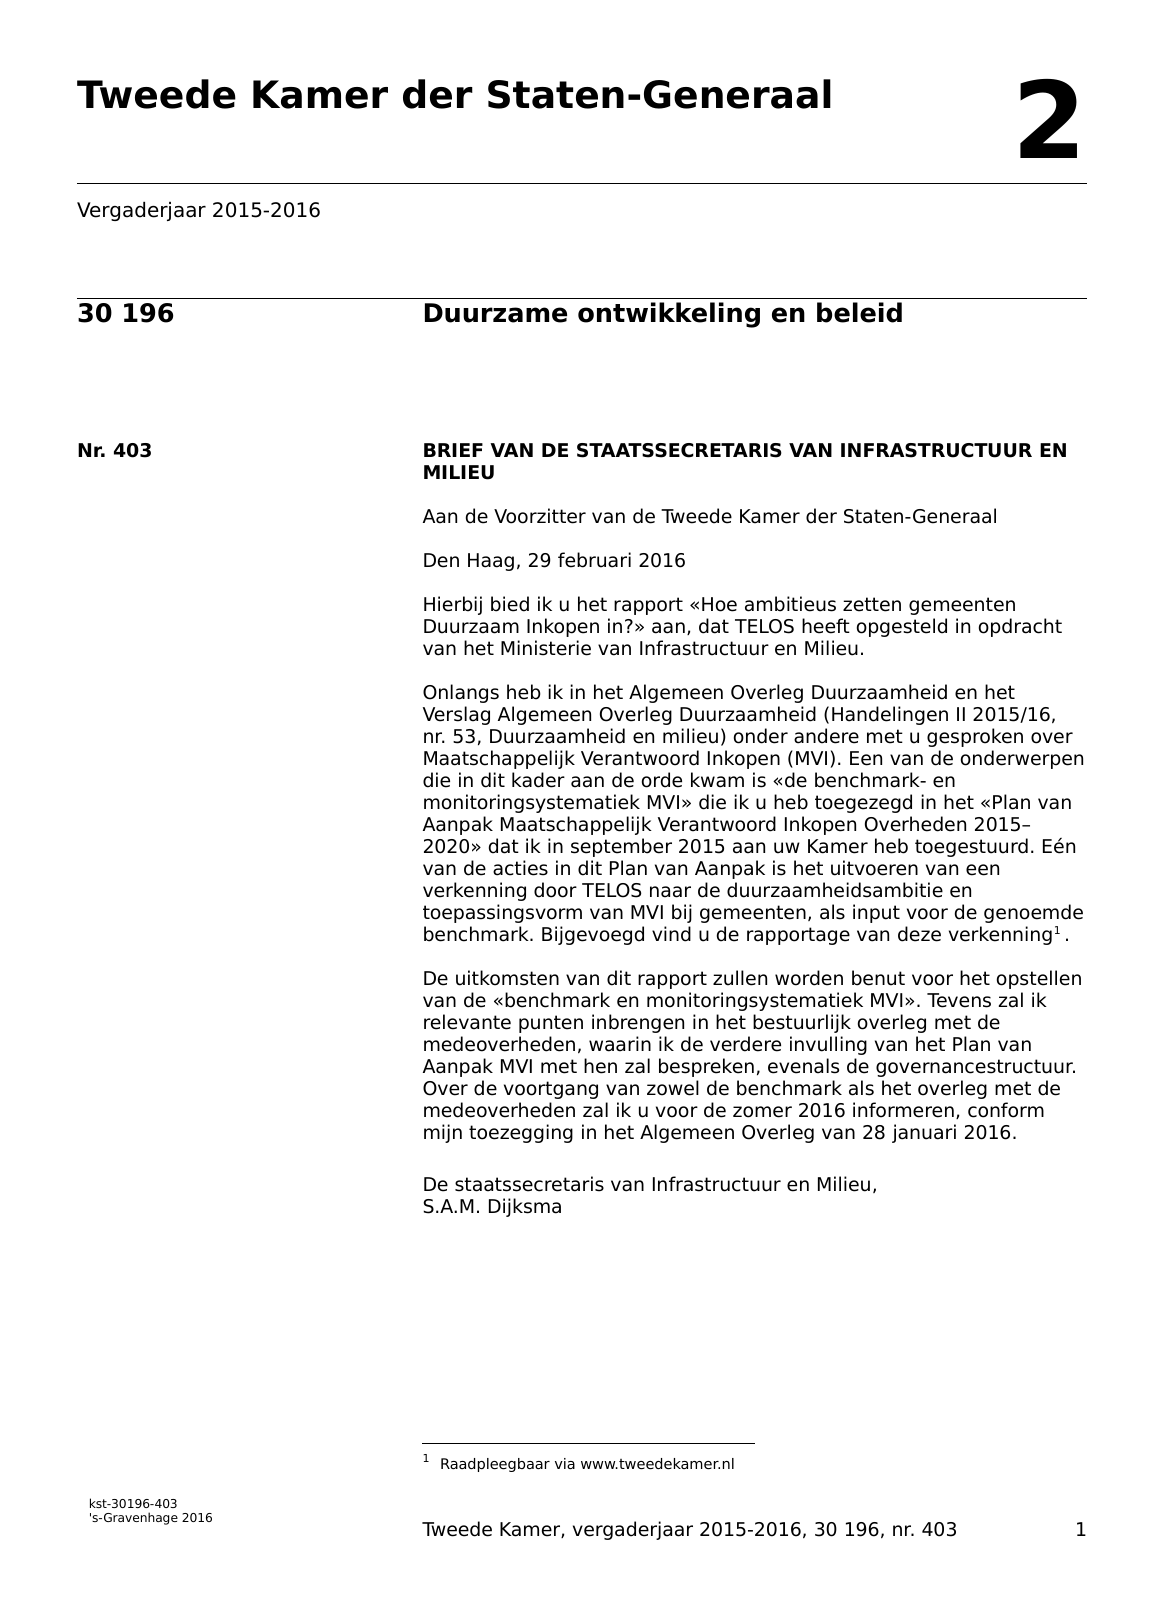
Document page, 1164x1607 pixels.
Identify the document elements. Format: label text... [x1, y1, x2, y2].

text 's-Gravenhage 2016 [88, 1511, 323, 1525]
table_cell Vergaderjaar 2015-2016 [77, 184, 1087, 298]
table_header 2 [886, 59, 1087, 183]
text Aan de Voorzitter van de Tweede Kamer der Staten-Generaal [422, 506, 1087, 528]
text Hierbij bied ik u het rapport «Hoe ambitieus zetten gemeenten Duurzaam Inkopen in?» aan, dat TELOS heeft opgesteld in opdracht van het Ministerie van Infrastructuur en Milieu. [422, 594, 1087, 660]
text Raadpleegbaar via www.tweedekamer.nl [422, 1452, 1087, 1474]
subtitle Nr. 403 BRIEF VAN DE STAATSSECRETARIS VAN INFRASTRUCTUUR EN MILIEU [77, 440, 1087, 484]
table_header Tweede Kamer der Staten-Generaal [77, 59, 886, 183]
text Den Haag, 29 februari 2016 [422, 550, 1087, 572]
subtitle 30 196 Duurzame ontwikkeling en beleid [77, 299, 1087, 329]
text kst-30196-403 [88, 1497, 323, 1511]
text De staatssecretaris van Infrastructuur en Milieu, S.A.M. Dijksma [422, 1174, 1087, 1218]
text De uitkomsten van dit rapport zullen worden benut voor het opstellen van de «benchmark en monitoringsystematiek MVI». Tevens zal ik relevante punten inbrengen in het bestuurlijk overleg met de medeoverheden, waarin ik de verdere invulling van het Plan van Aanpak MVI met hen zal bespreken, evenals de governancestructuur. Over de voortgang van zowel de benchmark als het overleg met de medeoverheden zal ik u voor de zomer 2016 informeren, conform mijn toezegging in het Algemeen Overleg van 28 januari 2016. [422, 968, 1087, 1144]
text Onlangs heb ik in het Algemeen Overleg Duurzaamheid en het Verslag Algemeen Overleg Duurzaamheid (Handelingen II 2015/16, nr. 53, Duurzaamheid en milieu) onder andere met u gesproken over Maatschappelijk Verantwoord Inkopen (MVI). Een van de onderwerpen die in dit kader aan de orde kwam is «de benchmark- en monitoringsystematiek MVI» die ik u heb toegezegd in het «Plan van Aanpak Maatschappelijk Verantwoord Inkopen Overheden 2015–2020» dat ik in september 2015 aan uw Kamer heb toegestuurd. Eén van de acties in dit Plan van Aanpak is het uitvoeren van een verkenning door TELOS naar de duurzaamheidsambitie en toepassingsvorm van MVI bij gemeenten, als input voor de genoemde benchmark. Bijgevoegd vind u de rapportage van deze verkenning. [422, 682, 1087, 946]
